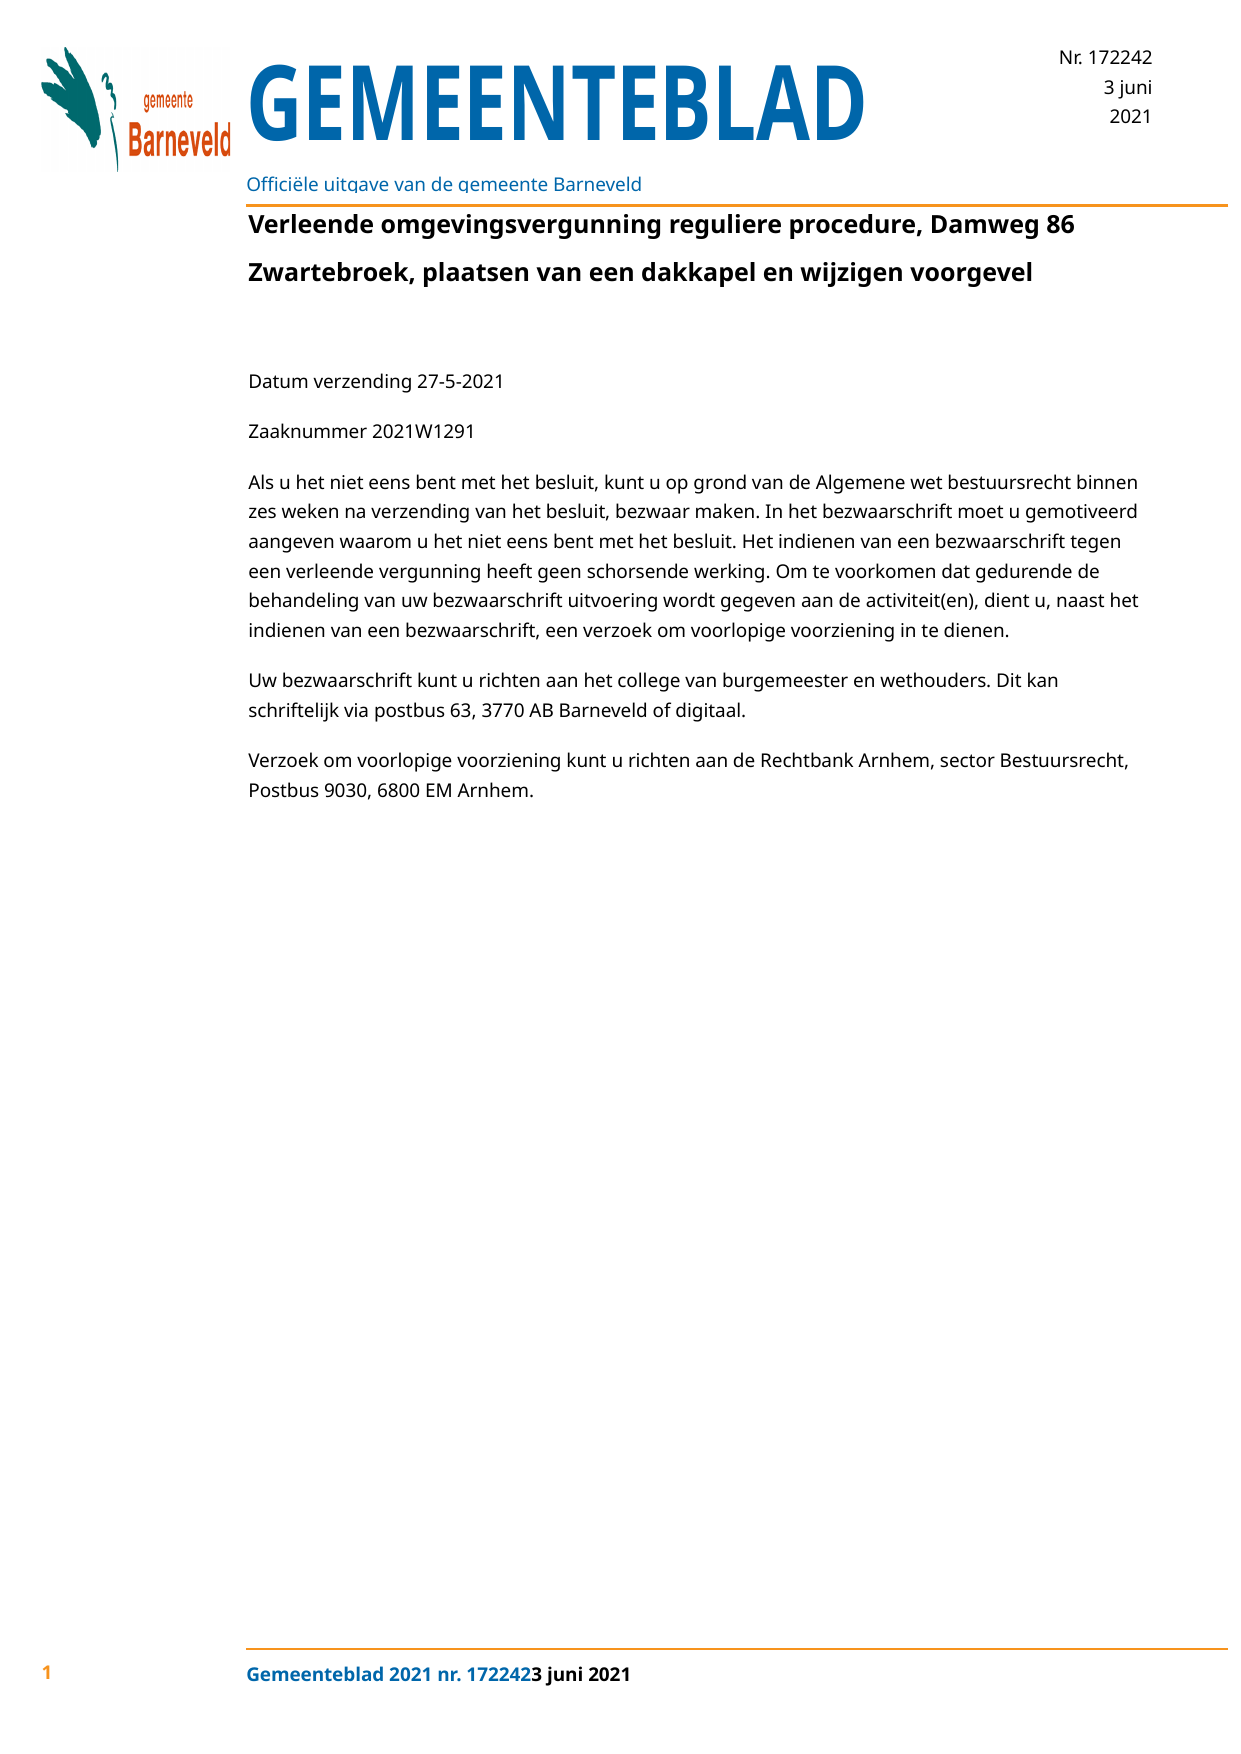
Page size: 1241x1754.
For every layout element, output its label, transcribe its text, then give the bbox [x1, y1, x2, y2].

text Uw bezwaarschrift kunt u richten aan het college van burgemeester en wethouders. Dit kan schriftelijk via postbus 63, 3770 AB Barneveld of digitaal. [248, 667, 1152, 723]
text Zaaknummer 2021W1291 [248, 419, 1152, 444]
text Datum verzending 27-5-2021 [248, 368, 1152, 394]
text Verleende omgevingsvergunning reguliere procedure, Damweg 86 Zwartebroek, plaatsen van een dakkapel en wijzigen voorgevel [248, 207, 1152, 288]
picture [41, 47, 231, 172]
text Als u het niet eens bent met het besluit, kunt u op grond van de Algemene wet bestuursrecht binnen zes weken na verzending van het besluit, bezwaar maken. In het bezwaarschrift moet u gemotiveerd aangeven waarom u het niet eens bent met het besluit. Het indienen van een bezwaarschrift tegen een verleende vergunning heeft geen schorsende werking. Om te voorkomen dat gedurende de behandeling van uw bezwaarschrift uitvoering wordt gegeven aan de activiteit(en), dient u, naast het indienen van een bezwaarschrift, een verzoek om voorlopige voorziening in te dienen. [248, 469, 1152, 643]
text Verzoek om voorlopige voorziening kunt u richten aan de Rechtbank Arnhem, sector Bestuursrecht, Postbus 9030, 6800 EM Arnhem. [248, 747, 1152, 803]
